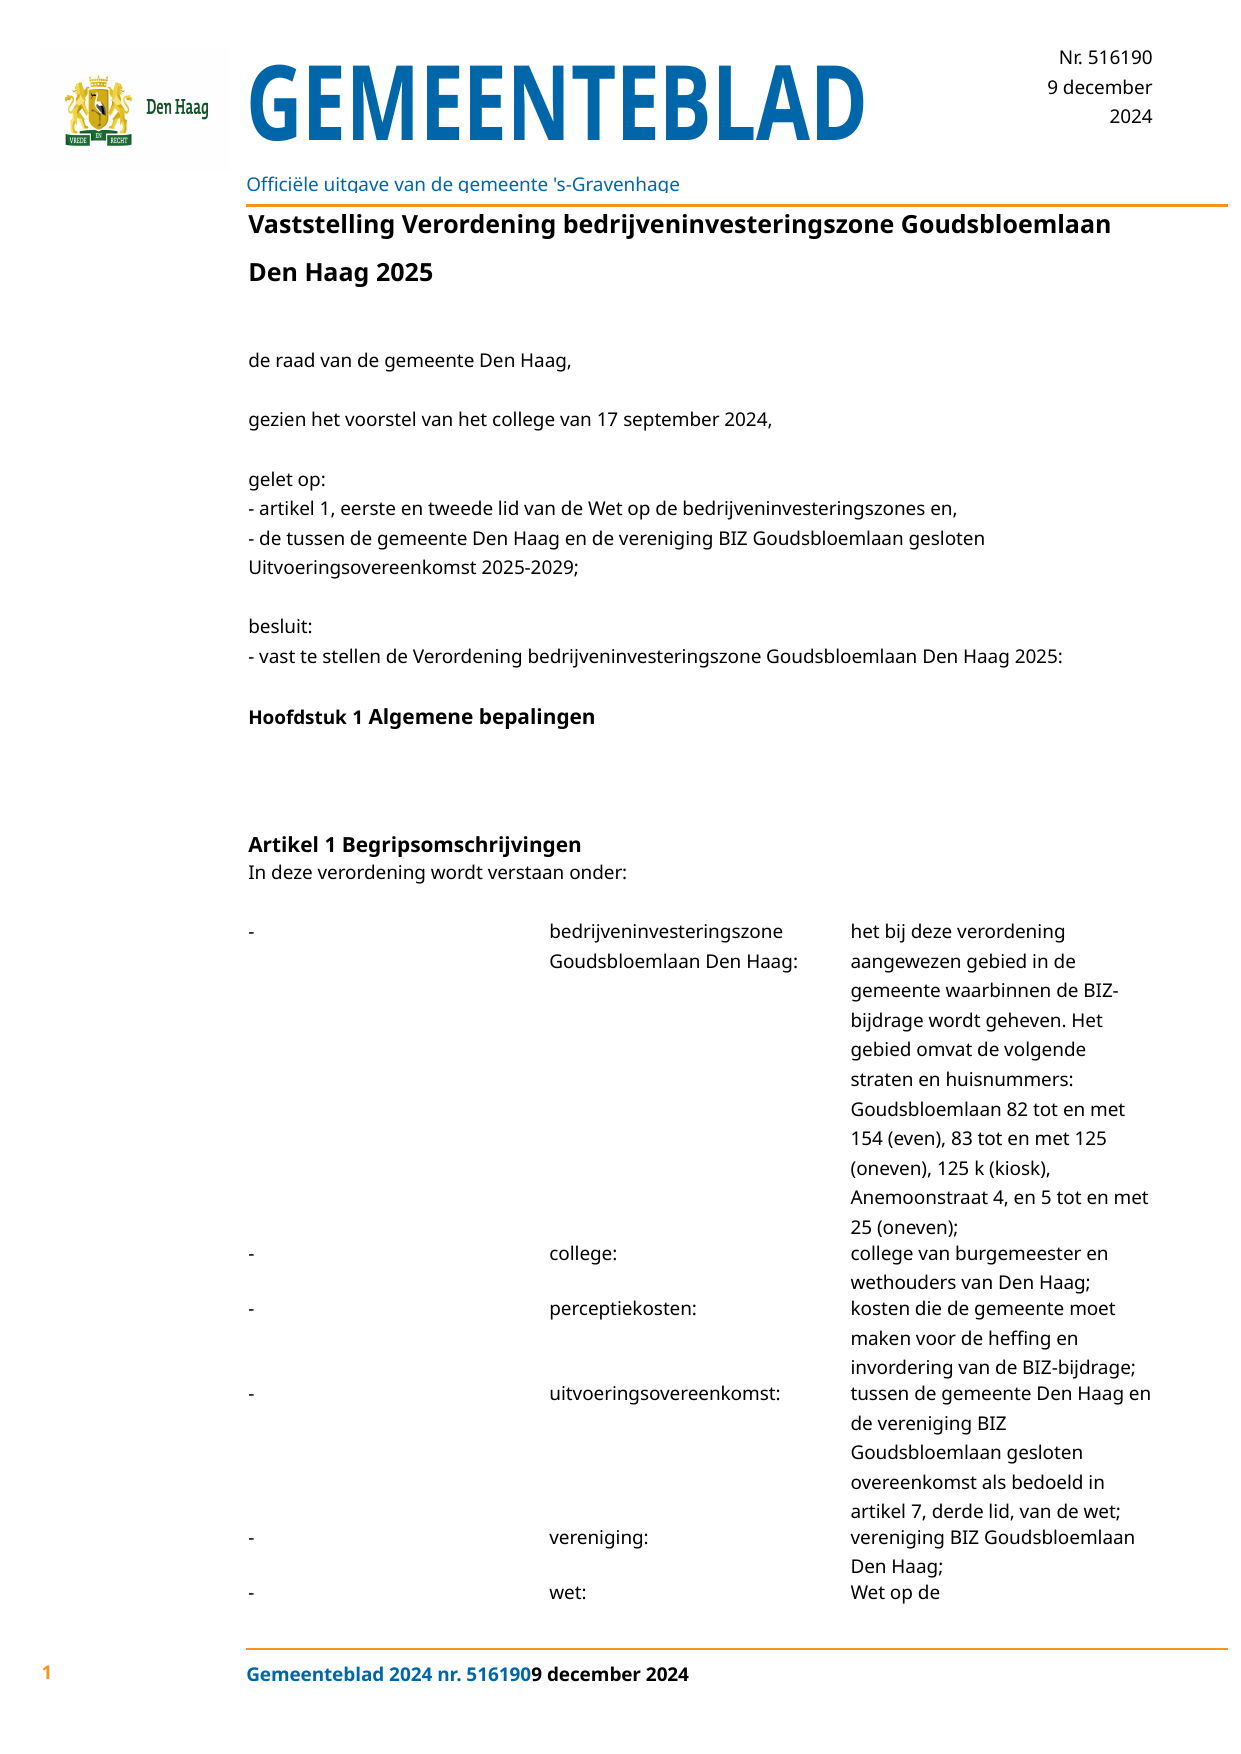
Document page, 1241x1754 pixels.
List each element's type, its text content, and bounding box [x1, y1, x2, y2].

text gezien het voorstel van het college van 17 september 2024, [248, 407, 1152, 432]
picture [41, 47, 231, 172]
table_cell college van burgemeester en wethouders van Den Haag; [850, 1240, 1152, 1295]
table_cell tussen de gemeente Den Haag en de vereniging BIZ Goudsbloemlaan gesloten overeenkomst als bedoeld in artikel 7, derde lid, van de wet; [850, 1380, 1152, 1524]
table_cell vereniging: [549, 1524, 850, 1579]
text Hoofdstuk 1 Algemene bepalingen [248, 702, 1152, 731]
table_cell - [248, 1524, 549, 1579]
table_cell college: [549, 1240, 850, 1295]
text besluit: [248, 614, 1152, 639]
table_header het bij deze verordening aangewezen gebied in de gemeente waarbinnen de BIZ-bijdrage wordt geheven. Het gebied omvat de volgende straten en huisnummers: Goudsbloemlaan 82 tot en met 154 (even), 83 tot en met 125 (oneven), 125 k (kiosk), Anemoonstraat 4, en 5 tot en met 25 (oneven); [850, 918, 1152, 1240]
table_cell perceptiekosten: [549, 1295, 850, 1380]
text In deze verordening wordt verstaan onder: [248, 859, 1152, 885]
text - artikel 1, eerste en tweede lid van de Wet op de bedrijveninvesteringszones en, [248, 495, 1152, 521]
text - vast te stellen de Verordening bedrijveninvesteringszone Goudsbloemlaan Den Haag 2025: [248, 643, 1152, 669]
text de raad van de gemeente Den Haag, [248, 347, 1152, 373]
table_cell - [248, 1580, 549, 1605]
table_cell uitvoeringsovereenkomst: [549, 1380, 850, 1524]
table_cell - [248, 1380, 549, 1524]
text - de tussen de gemeente Den Haag en de vereniging BIZ Goudsbloemlaan gesloten Uitvoeringsovereenkomst 2025-2029; [248, 525, 1152, 580]
table_cell wet: [549, 1580, 850, 1605]
table_cell kosten die de gemeente moet maken voor de heffing en invordering van de BIZ-bijdrage; [850, 1295, 1152, 1380]
table_cell - [248, 1295, 549, 1380]
table_cell vereniging BIZ Goudsbloemlaan Den Haag; [850, 1524, 1152, 1579]
table_cell Wet op de [850, 1580, 1152, 1605]
text Vaststelling Verordening bedrijveninvesteringszone Goudsbloemlaan Den Haag 2025 [248, 207, 1152, 288]
text Artikel 1 Begripsomschrijvingen [248, 831, 1152, 859]
table_header bedrijveninvesteringszone Goudsbloemlaan Den Haag: [549, 918, 850, 1240]
text gelet op: [248, 466, 1152, 492]
table_cell - [248, 1240, 549, 1295]
table_header - [248, 918, 549, 1240]
